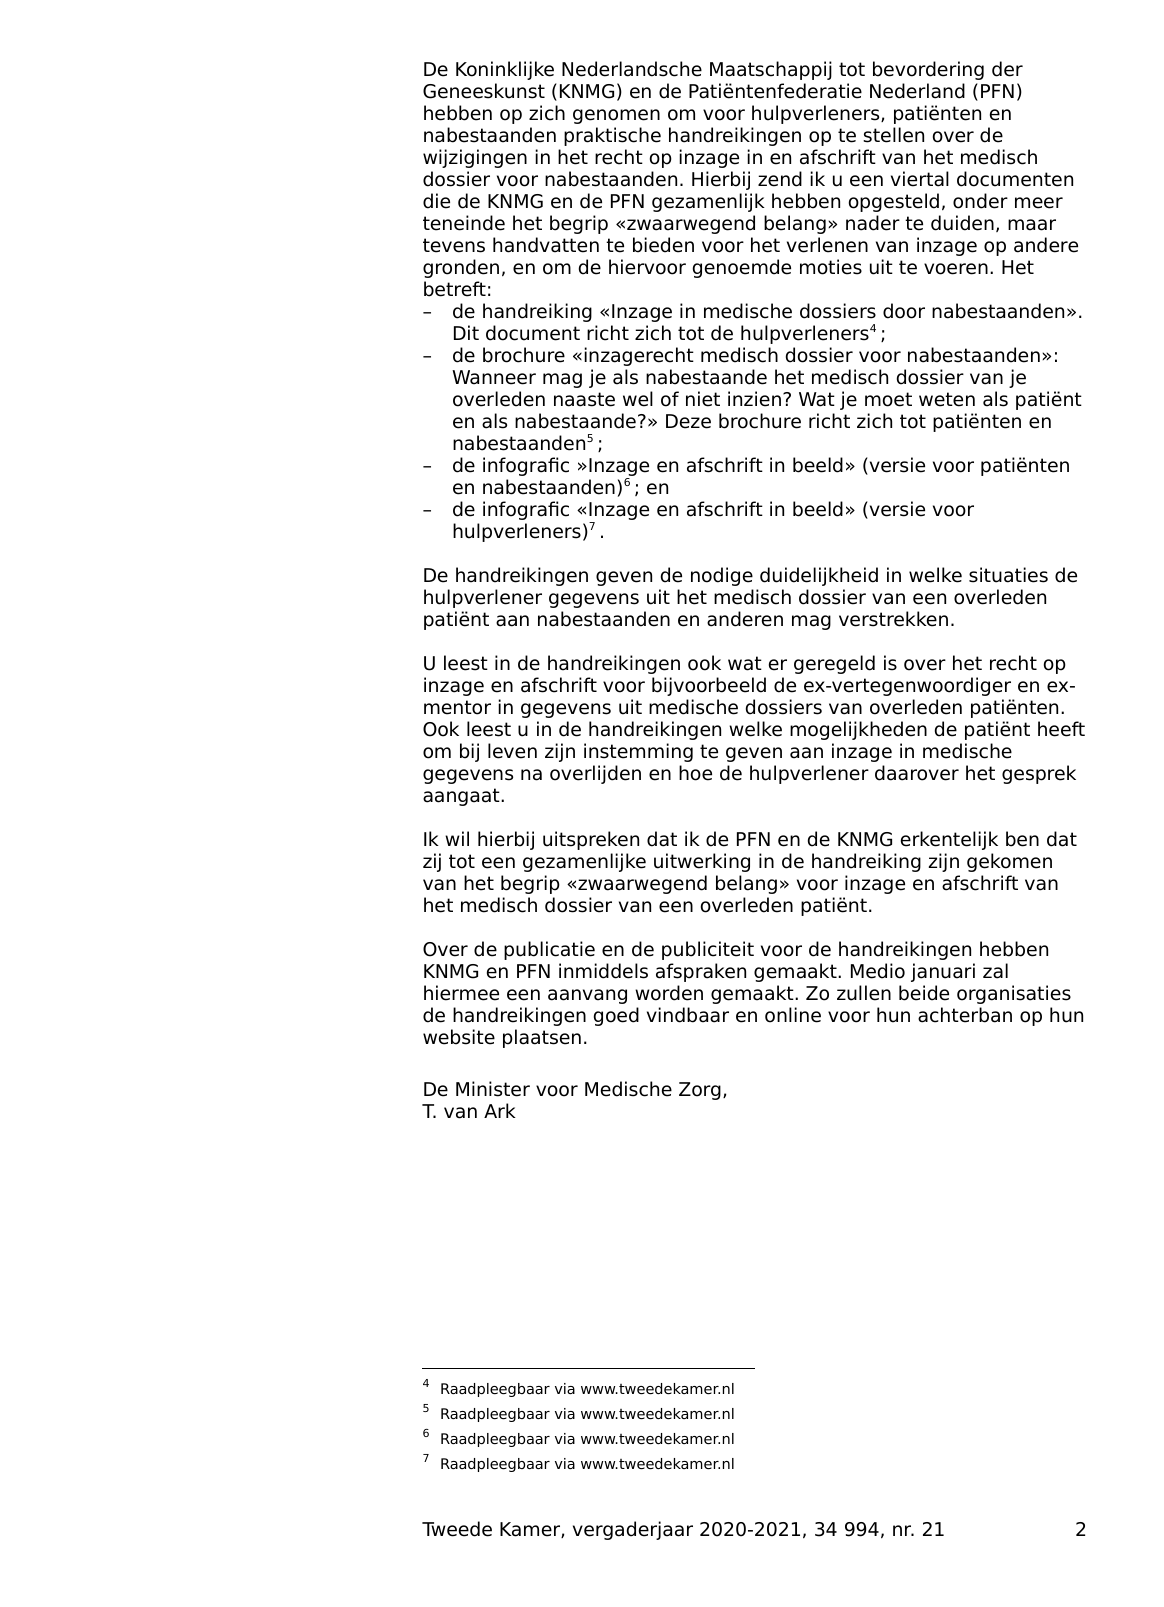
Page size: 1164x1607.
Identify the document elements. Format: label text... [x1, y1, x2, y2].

text – de infografic «Inzage en afschrift in beeld» (versie voor hulpverleners). [422, 499, 1087, 543]
text Over de publicatie en de publiciteit voor de handreikingen hebben KNMG en PFN inmiddels afspraken gemaakt. Medio januari zal hiermee een aanvang worden gemaakt. Zo zullen beide organisaties de handreikingen goed vindbaar en online voor hun achterban op hun website plaatsen. [422, 939, 1087, 1049]
text Raadpleegbaar via www.tweedekamer.nl [422, 1402, 1087, 1424]
text – de infografic »Inzage en afschrift in beeld» (versie voor patiënten en nabestaanden); en [422, 455, 1087, 499]
text Raadpleegbaar via www.tweedekamer.nl [422, 1427, 1087, 1449]
text De Koninklijke Nederlandsche Maatschappij tot bevordering der Geneeskunst (KNMG) en de Patiëntenfederatie Nederland (PFN) hebben op zich genomen om voor hulpverleners, patiënten en nabestaanden praktische handreikingen op te stellen over de wijzigingen in het recht op inzage in en afschrift van het medisch dossier voor nabestaanden. Hierbij zend ik u een viertal documenten die de KNMG en de PFN gezamenlijk hebben opgesteld, onder meer teneinde het begrip «zwaarwegend belang» nader te duiden, maar tevens handvatten te bieden voor het verlenen van inzage op andere gronden, en om de hiervoor genoemde moties uit te voeren. Het betreft: [422, 59, 1087, 301]
text De Minister voor Medische Zorg, T. van Ark [422, 1079, 1087, 1123]
text De handreikingen geven de nodige duidelijkheid in welke situaties de hulpverlener gegevens uit het medisch dossier van een overleden patiënt aan nabestaanden en anderen mag verstrekken. [422, 565, 1087, 631]
text U leest in de handreikingen ook wat er geregeld is over het recht op inzage en afschrift voor bijvoorbeeld de ex-vertegenwoordiger en ex-mentor in gegevens uit medische dossiers van overleden patiënten. Ook leest u in de handreikingen welke mogelijkheden de patiënt heeft om bij leven zijn instemming te geven aan inzage in medische gegevens na overlijden en hoe de hulpverlener daarover het gesprek aangaat. [422, 653, 1087, 807]
text – de handreiking «Inzage in medische dossiers door nabestaanden». Dit document richt zich tot de hulpverleners; [422, 301, 1087, 345]
text – de brochure «inzagerecht medisch dossier voor nabestaanden»: Wanneer mag je als nabestaande het medisch dossier van je overleden naaste wel of niet inzien? Wat je moet weten als patiënt en als nabestaande?» Deze brochure richt zich tot patiënten en nabestaanden; [422, 345, 1087, 455]
text Raadpleegbaar via www.tweedekamer.nl [422, 1452, 1087, 1474]
text Ik wil hierbij uitspreken dat ik de PFN en de KNMG erkentelijk ben dat zij tot een gezamenlijke uitwerking in de handreiking zijn gekomen van het begrip «zwaarwegend belang» voor inzage en afschrift van het medisch dossier van een overleden patiënt. [422, 829, 1087, 917]
text Raadpleegbaar via www.tweedekamer.nl [422, 1377, 1087, 1399]
